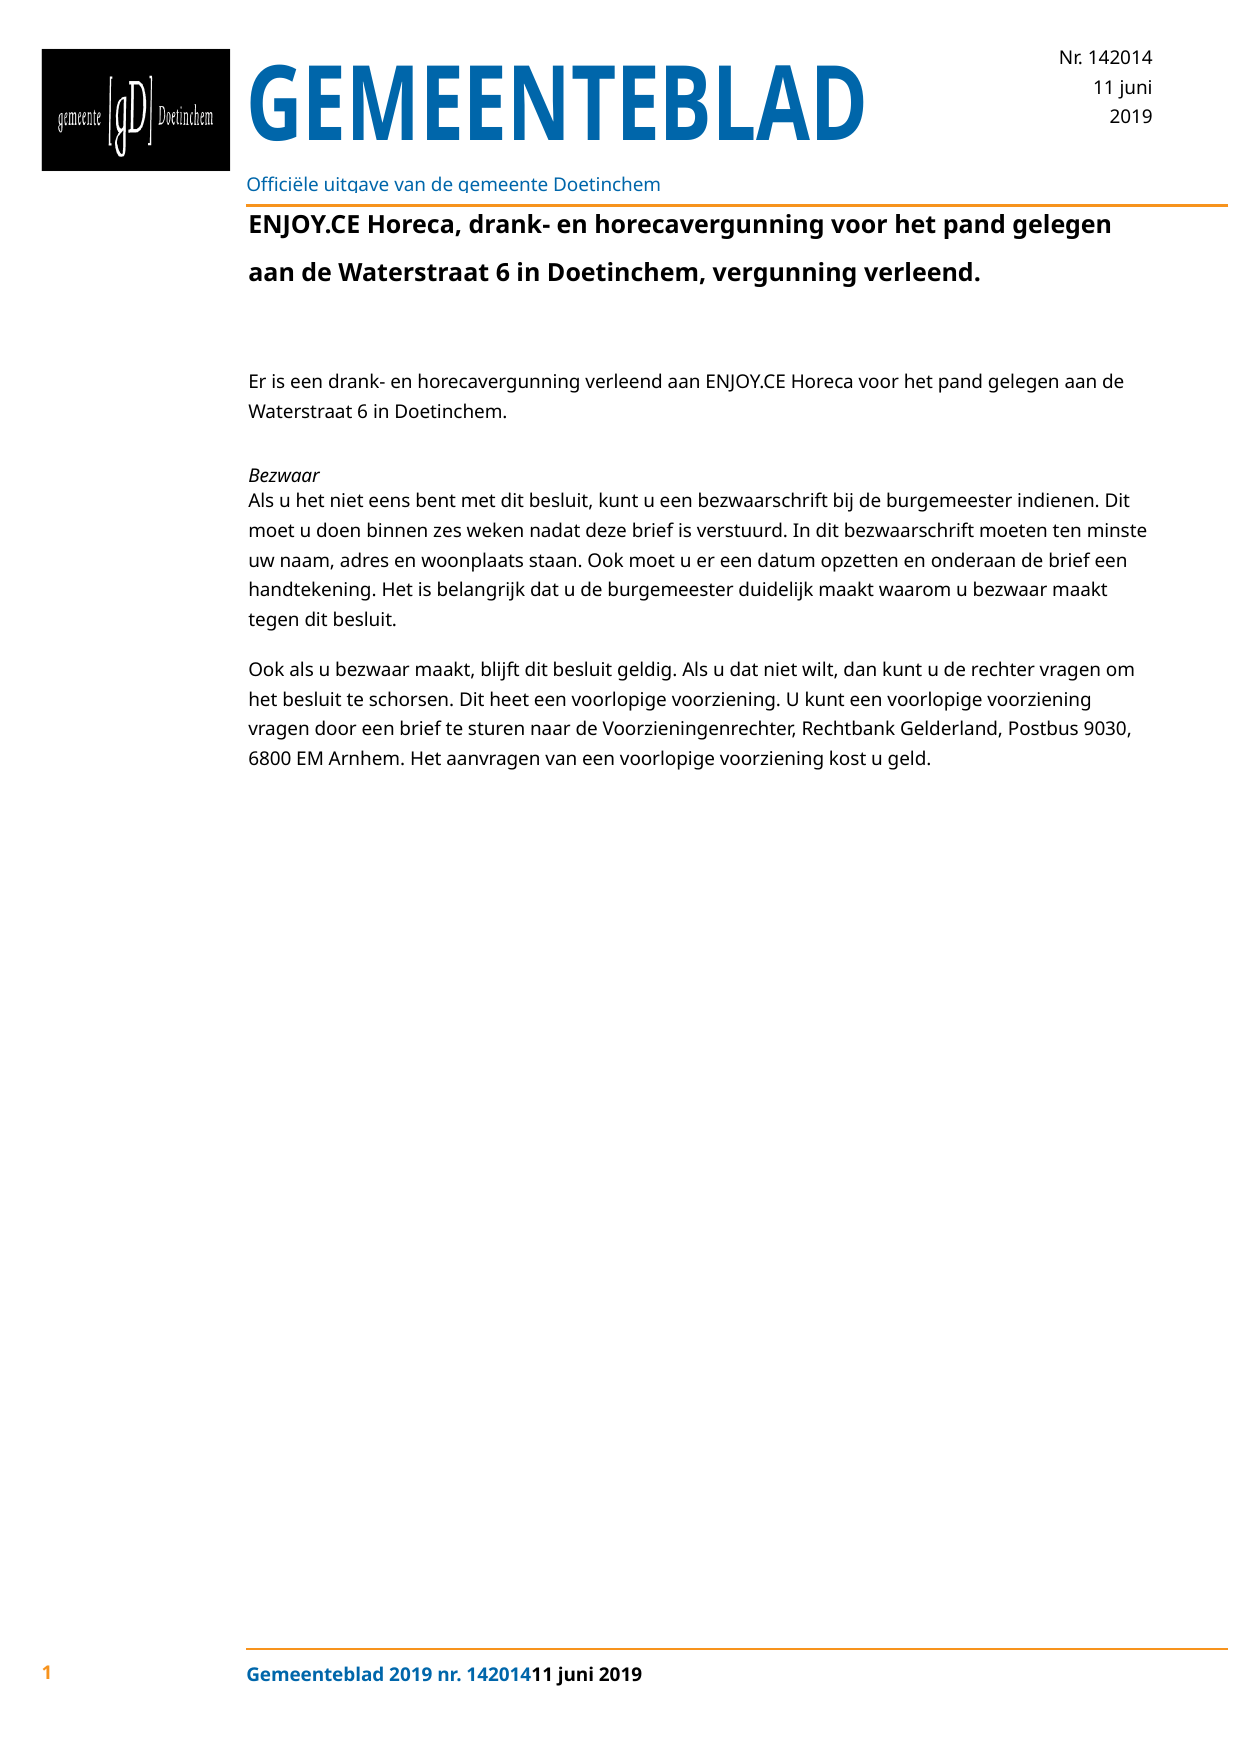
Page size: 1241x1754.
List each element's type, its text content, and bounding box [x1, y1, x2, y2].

text Ook als u bezwaar maakt, blijft dit besluit geldig. Als u dat niet wilt, dan kunt u de rechter vragen om het besluit te schorsen. Dit heet een voorlopige voorziening. U kunt een voorlopige voorziening vragen door een brief te sturen naar de Voorzieningenrechter, Rechtbank Gelderland, Postbus 9030, 6800 EM Arnhem. Het aanvragen van een voorlopige voorziening kost u geld. [248, 656, 1152, 771]
text Als u het niet eens bent met dit besluit, kunt u een bezwaarschrift bij de burgemeester indienen. Dit moet u doen binnen zes weken nadat deze brief is verstuurd. In dit bezwaarschrift moeten ten minste uw naam, adres en woonplaats staan. Ook moet u er een datum opzetten en onderaan de brief een handtekening. Het is belangrijk dat u de burgemeester duidelijk maakt waarom u bezwaar maakt tegen dit besluit. [248, 488, 1152, 632]
picture [41, 47, 231, 172]
text Er is een drank- en horecavergunning verleend aan ENJOY.CE Horeca voor het pand gelegen aan de Waterstraat 6 in Doetinchem. [248, 368, 1152, 424]
text Bezwaar [248, 462, 1152, 488]
text ENJOY.CE Horeca, drank- en horecavergunning voor het pand gelegen aan de Waterstraat 6 in Doetinchem, vergunning verleend. [248, 207, 1152, 288]
